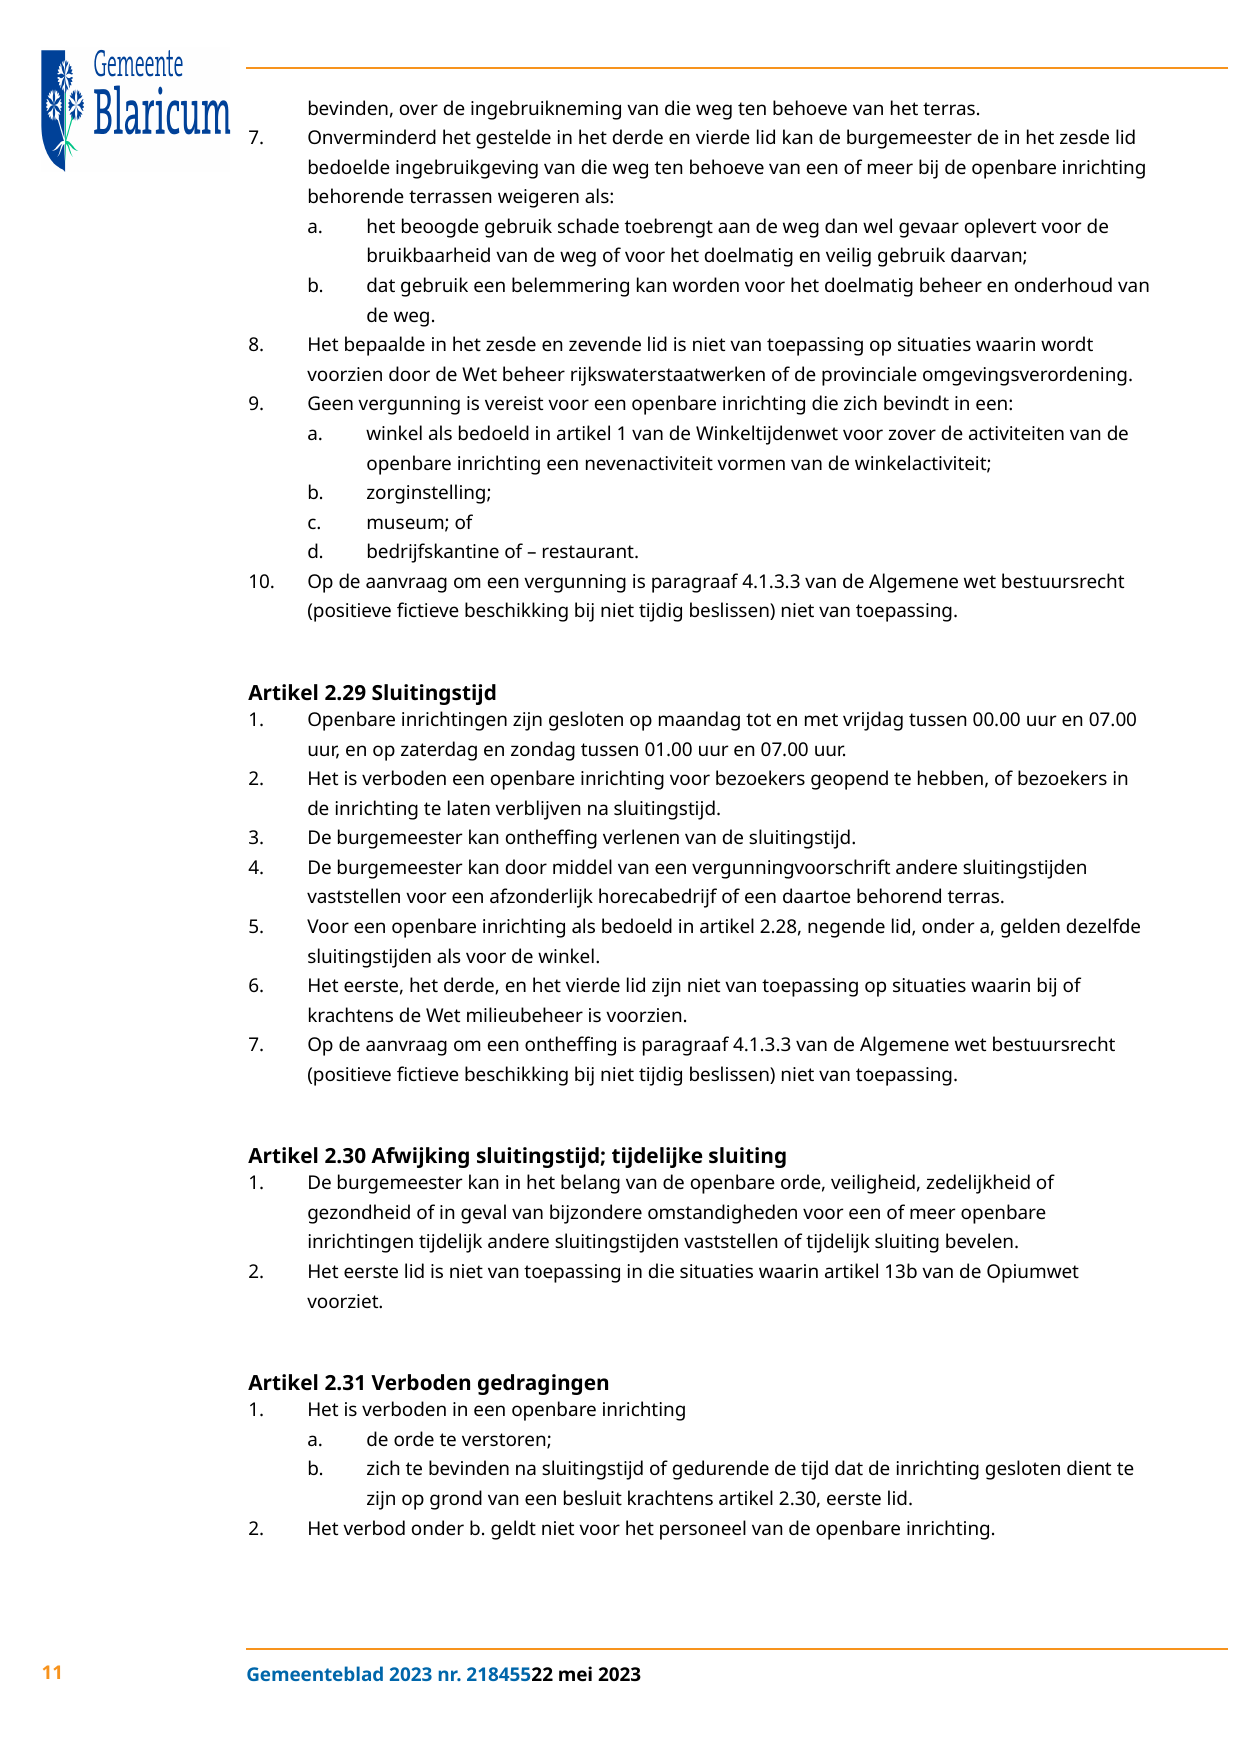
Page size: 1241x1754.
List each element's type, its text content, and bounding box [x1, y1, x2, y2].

list bedrijfskantine of – restaurant. [307, 538, 1152, 564]
list Op de aanvraag om een ontheffing is paragraaf 4.1.3.3 van de Algemene wet bestuursrecht (positieve fictieve beschikking bij niet tijdig beslissen) niet van toepassing. [248, 1032, 1152, 1087]
list zich te bevinden na sluitingstijd of gedurende de tijd dat de inrichting gesloten dient te zijn op grond van een besluit krachtens artikel 2.30, eerste lid. [307, 1456, 1152, 1511]
picture [41, 47, 231, 172]
list winkel als bedoeld in artikel 1 van de Winkeltijdenwet voor zover de activiteiten van de openbare inrichting een nevenactiviteit vormen van de winkelactiviteit; [307, 420, 1152, 476]
list Voor een openbare inrichting als bedoeld in artikel 2.28, negende lid, onder a, gelden dezelfde sluitingstijden als voor de winkel. [248, 913, 1152, 968]
list Het eerste, het derde, en het vierde lid zijn niet van toepassing op situaties waarin bij of krachtens de Wet milieubeheer is voorzien. [248, 972, 1152, 1028]
list Het eerste lid is niet van toepassing in die situaties waarin artikel 13b van de Opiumwet voorziet. [248, 1258, 1152, 1314]
list Het verbod onder b. geldt niet voor het personeel van de openbare inrichting. [248, 1515, 1152, 1540]
list museum; of [307, 509, 1152, 535]
list De burgemeester kan in het belang van de openbare orde, veiligheid, zedelijkheid of gezondheid of in geval van bijzondere omstandigheden voor een of meer openbare inrichtingen tijdelijk andere sluitingstijden vaststellen of tijdelijk sluiting bevelen. [248, 1169, 1152, 1254]
list het beoogde gebruik schade toebrengt aan de weg dan wel gevaar oplevert voor de bruikbaarheid van de weg of voor het doelmatig en veilig gebruik daarvan; [307, 213, 1152, 268]
text Artikel 2.31 Verboden gedragingen [248, 1368, 1152, 1396]
list dat gebruik een belemmering kan worden voor het doelmatig beheer en onderhoud van de weg. [307, 272, 1152, 328]
list Op de aanvraag om een vergunning is paragraaf 4.1.3.3 van de Algemene wet bestuursrecht (positieve fictieve beschikking bij niet tijdig beslissen) niet van toepassing. [248, 568, 1152, 623]
list Het bepaalde in het zesde en zevende lid is niet van toepassing op situaties waarin wordt voorzien door de Wet beheer rijkswaterstaatwerken of de provinciale omgevingsverordening. [248, 331, 1152, 387]
list De burgemeester kan door middel van een vergunningvoorschrift andere sluitingstijden vaststellen voor een afzonderlijk horecabedrijf of een daartoe behorend terras. [248, 854, 1152, 909]
list bevinden, over de ingebruikneming van die weg ten behoeve van het terras. [248, 95, 1152, 121]
list De burgemeester kan ontheffing verlenen van de sluitingstijd. [248, 824, 1152, 850]
list Het is verboden een openbare inrichting voor bezoekers geopend te hebben, of bezoekers in de inrichting te laten verblijven na sluitingstijd. [248, 765, 1152, 821]
list Openbare inrichtingen zijn gesloten op maandag tot en met vrijdag tussen 00.00 uur en 07.00 uur, en op zaterdag en zondag tussen 01.00 uur en 07.00 uur. [248, 706, 1152, 761]
text Artikel 2.29 Sluitingstijd [248, 678, 1152, 706]
list Onverminderd het gestelde in het derde en vierde lid kan de burgemeester de in het zesde lid bedoelde ingebruikgeving van die weg ten behoeve van een of meer bij de openbare inrichting behorende terrassen weigeren als: [248, 124, 1152, 209]
list Geen vergunning is vereist voor een openbare inrichting die zich bevindt in een: [248, 391, 1152, 416]
list Het is verboden in een openbare inrichting [248, 1396, 1152, 1422]
list de orde te verstoren; [307, 1426, 1152, 1452]
text Artikel 2.30 Afwijking sluitingstijd; tijdelijke sluiting [248, 1141, 1152, 1169]
list zorginstelling; [307, 479, 1152, 505]
